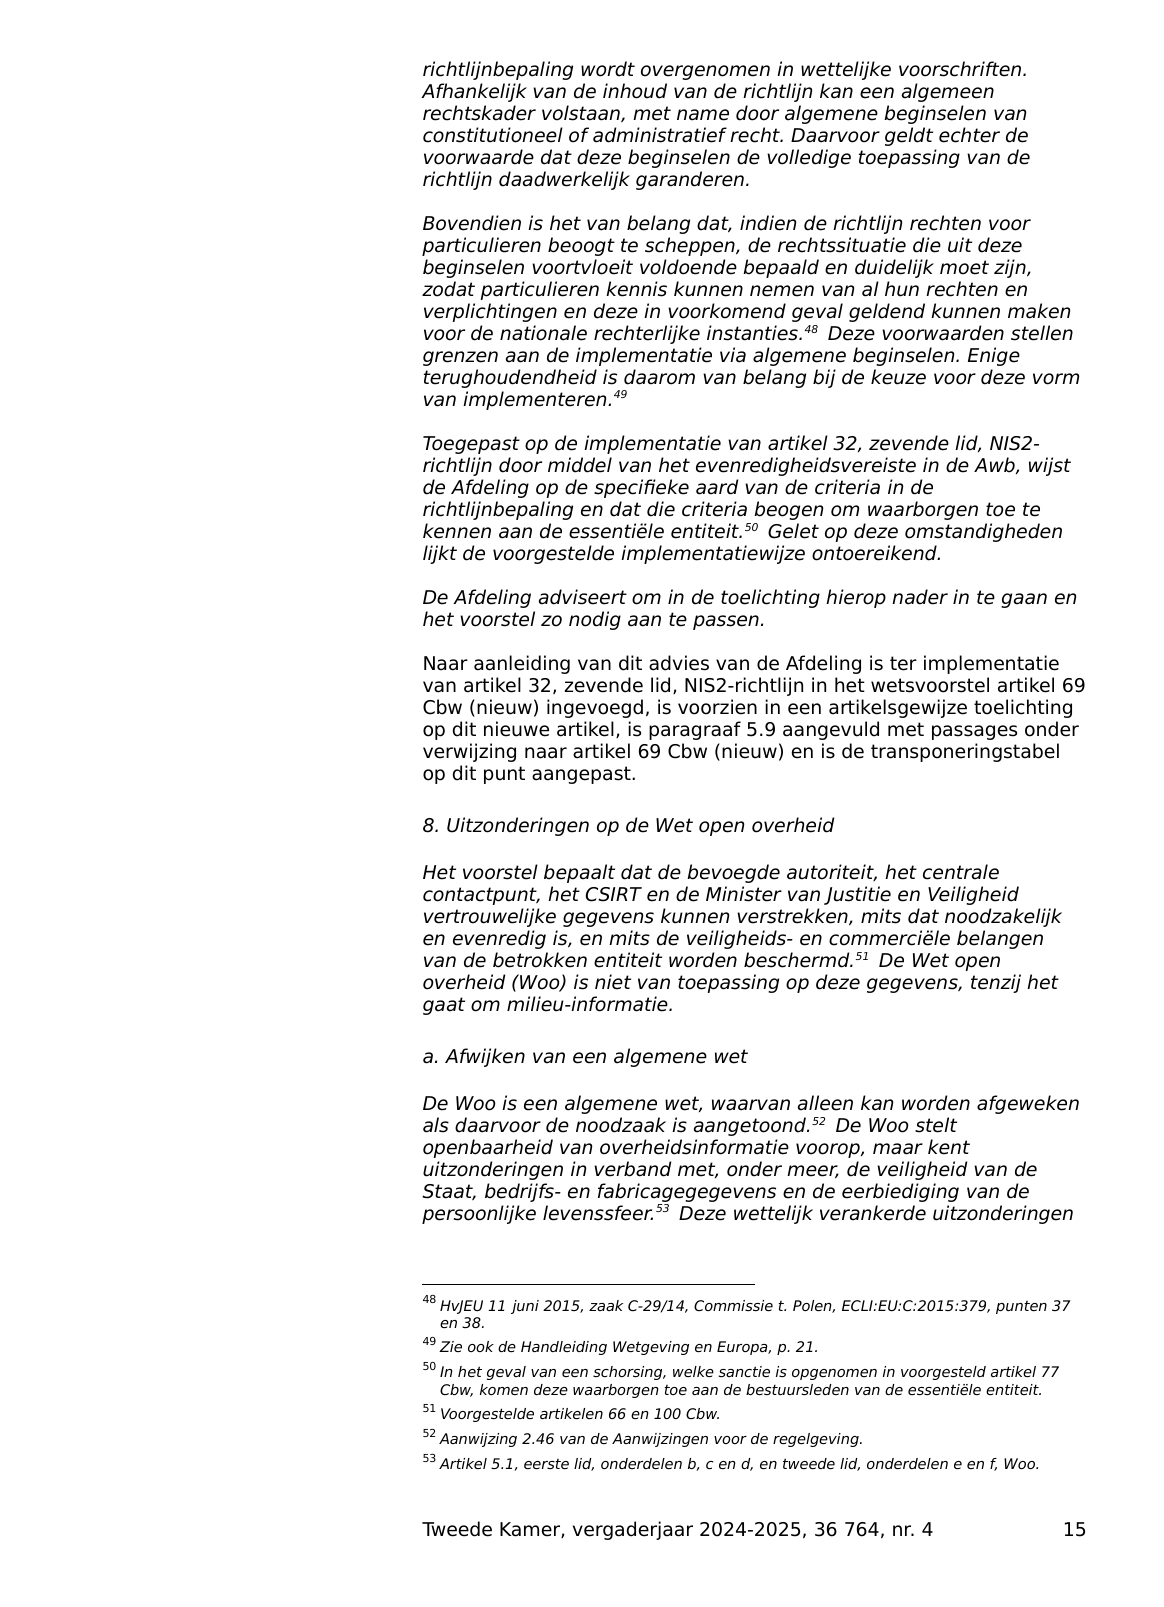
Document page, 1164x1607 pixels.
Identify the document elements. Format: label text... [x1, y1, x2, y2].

text De Afdeling adviseert om in de toelichting hierop nader in te gaan en het voorstel zo nodig aan te passen. [422, 587, 1087, 631]
text Naar aanleiding van dit advies van de Afdeling is ter implementatie van artikel 32, zevende lid, NIS2-richtlijn in het wetsvoorstel artikel 69 Cbw (nieuw) ingevoegd, is voorzien in een artikelsgewijze toelichting op dit nieuwe artikel, is paragraaf 5.9 aangevuld met passages onder verwijzing naar artikel 69 Cbw (nieuw) en is de transponeringstabel op dit punt aangepast. [422, 653, 1087, 785]
text HvJEU 11 juni 2015, zaak C-29/14, Commissie t. Polen, ECLI:EU:C:2015:379, punten 37 en 38. [422, 1293, 1087, 1332]
text Artikel 5.1, eerste lid, onderdelen b, c en d, en tweede lid, onderdelen e en f, Woo. [422, 1452, 1087, 1474]
text Zie ook de Handleiding Wetgeving en Europa, p. 21. [422, 1335, 1087, 1357]
subtitle a. Afwijken van een algemene wet [422, 1046, 1087, 1068]
subtitle 8. Uitzonderingen op de Wet open overheid [422, 815, 1087, 837]
text Aanwijzing 2.46 van de Aanwijzingen voor de regelgeving. [422, 1427, 1087, 1449]
text Het voorstel bepaalt dat de bevoegde autoriteit, het centrale contactpunt, het CSIRT en de Minister van Justitie en Veiligheid vertrouwelijke gegevens kunnen verstrekken, mits dat noodzakelijk en evenredig is, en mits de veiligheids- en commerciële belangen van de betrokken entiteit worden beschermd. De Wet open overheid (Woo) is niet van toepassing op deze gegevens, tenzij het gaat om milieu-informatie. [422, 862, 1087, 1016]
text De Woo is een algemene wet, waarvan alleen kan worden afgeweken als daarvoor de noodzaak is aangetoond. De Woo stelt openbaarheid van overheidsinformatie voorop, maar kent uitzonderingen in verband met, onder meer, de veiligheid van de Staat, bedrijfs- en fabricagegegevens en de eerbiediging van de persoonlijke levenssfeer. Deze wettelijk verankerde uitzonderingen [422, 1093, 1087, 1225]
text richtlijnbepaling wordt overgenomen in wettelijke voorschriften. Afhankelijk van de inhoud van de richtlijn kan een algemeen rechtskader volstaan, met name door algemene beginselen van constitutioneel of administratief recht. Daarvoor geldt echter de voorwaarde dat deze beginselen de volledige toepassing van de richtlijn daadwerkelijk garanderen. [422, 59, 1087, 191]
text Voorgestelde artikelen 66 en 100 Cbw. [422, 1402, 1087, 1424]
text Toegepast op de implementatie van artikel 32, zevende lid, NIS2-richtlijn door middel van het evenredigheidsvereiste in de Awb, wijst de Afdeling op de specifieke aard van de criteria in de richtlijnbepaling en dat die criteria beogen om waarborgen toe te kennen aan de essentiële entiteit. Gelet op deze omstandigheden lijkt de voorgestelde implementatiewijze ontoereikend. [422, 433, 1087, 565]
text Bovendien is het van belang dat, indien de richtlijn rechten voor particulieren beoogt te scheppen, de rechtssituatie die uit deze beginselen voortvloeit voldoende bepaald en duidelijk moet zijn, zodat particulieren kennis kunnen nemen van al hun rechten en verplichtingen en deze in voorkomend geval geldend kunnen maken voor de nationale rechterlijke instanties. Deze voorwaarden stellen grenzen aan de implementatie via algemene beginselen. Enige terughoudendheid is daarom van belang bij de keuze voor deze vorm van implementeren. [422, 213, 1087, 411]
text In het geval van een schorsing, welke sanctie is opgenomen in voorgesteld artikel 77 Cbw, komen deze waarborgen toe aan de bestuursleden van de essentiële entiteit. [422, 1360, 1087, 1399]
